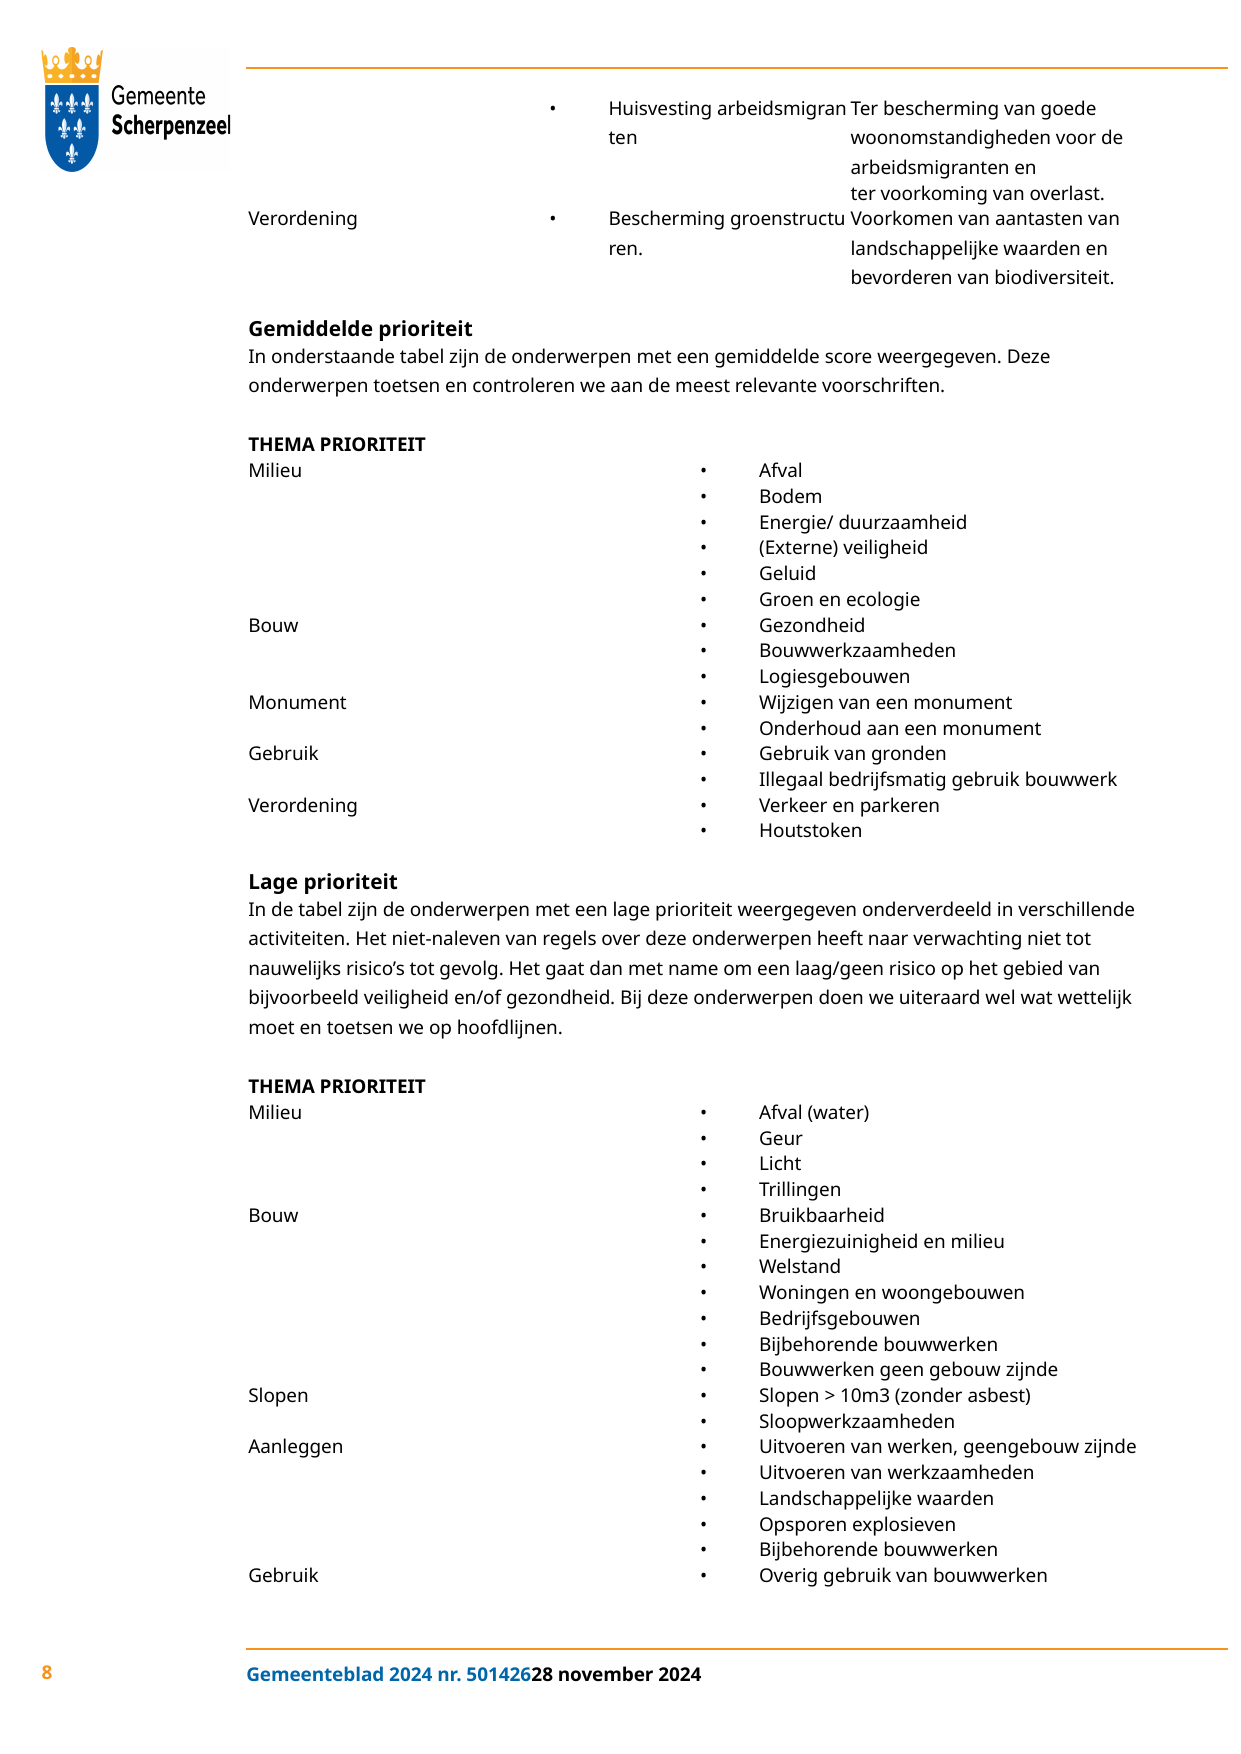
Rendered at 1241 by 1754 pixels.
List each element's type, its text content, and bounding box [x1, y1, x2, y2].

table_cell Licht [700, 1151, 1152, 1176]
table_cell Milieu [248, 458, 700, 612]
table_cell Trillingen [700, 1176, 1152, 1202]
table_header THEMA PRIORITEIT [248, 1074, 1152, 1099]
table_cell Overig gebruik van bouwwerken [700, 1562, 1152, 1588]
table_cell Sloopwerkzaamheden [700, 1408, 1152, 1434]
table_cell Landschappelijke waarden [700, 1485, 1152, 1511]
table_cell (Externe) veiligheid [700, 535, 1152, 560]
table_cell Bescherming groenstructuren. [549, 205, 850, 290]
table_cell Slopen > 10m3 (zonder asbest) [700, 1382, 1152, 1408]
table_cell Verkeer en parkeren [700, 792, 1152, 818]
table_cell Logiesgebouwen [700, 663, 1152, 689]
table_cell Energie/ duurzaamheid [700, 509, 1152, 534]
table_cell Huisvesting arbeidsmigranten [549, 95, 850, 180]
table_cell ter voorkoming van overlast. [850, 180, 1152, 205]
table_cell Wijzigen van een monument [700, 689, 1152, 715]
text In de tabel zijn de onderwerpen met een lage prioriteit weergegeven onderverdeeld in verschillende activiteiten. Het niet-naleven van regels over deze onderwerpen heeft naar verwachting niet tot nauwelijks risico’s tot gevolg. Het gaat dan met name om een laag/geen risico op het gebied van bijvoorbeeld veiligheid en/of gezondheid. Bij deze onderwerpen doen we uiteraard wel wat wettelijk moet en toetsen we op hoofdlijnen. [248, 896, 1152, 1040]
table_cell Gebruik [248, 1562, 700, 1588]
table_cell Voorkomen van aantasten van landschappelijke waarden en bevorderen van biodiversiteit. [850, 205, 1152, 290]
table_cell Gebruik [248, 740, 700, 792]
table_cell Illegaal bedrijfsmatig gebruik bouwwerk [700, 766, 1152, 792]
table_cell Welstand [700, 1254, 1152, 1279]
table_cell Ter bescherming van goede woonomstandigheden voor de arbeidsmigranten en [850, 95, 1152, 180]
table_cell Houtstoken [700, 818, 1152, 843]
table_cell Gezondheid [700, 612, 1152, 637]
table_cell [549, 180, 850, 205]
table_cell Afval [700, 458, 1152, 483]
text Gemiddelde prioriteit [248, 314, 1152, 343]
table_cell Opsporen explosieven [700, 1511, 1152, 1537]
table_cell Afval (water) [700, 1099, 1152, 1125]
text Lage prioriteit [248, 867, 1152, 896]
table_cell Bedrijfsgebouwen [700, 1305, 1152, 1331]
table_cell Uitvoeren van werken, geengebouw zijnde [700, 1434, 1152, 1459]
table_cell Bouw [248, 612, 700, 689]
table_cell Woningen en woongebouwen [700, 1279, 1152, 1305]
table_cell Aanleggen [248, 1434, 700, 1562]
table_cell Verordening [248, 792, 700, 843]
table_cell Gebruik van gronden [700, 740, 1152, 766]
table_cell Geluid [700, 560, 1152, 586]
table_cell [248, 95, 549, 180]
table_cell Bouw [248, 1202, 700, 1382]
table_cell Groen en ecologie [700, 586, 1152, 612]
table_cell Onderhoud aan een monument [700, 715, 1152, 740]
table_cell Verordening [248, 205, 549, 290]
table_cell Bouwwerken geen gebouw zijnde [700, 1356, 1152, 1382]
table_cell Bruikbaarheid [700, 1202, 1152, 1228]
table_header THEMA PRIORITEIT [248, 432, 1152, 457]
table_cell Geur [700, 1125, 1152, 1151]
table_cell Slopen [248, 1382, 700, 1434]
table_cell Uitvoeren van werkzaamheden [700, 1459, 1152, 1485]
text In onderstaande tabel zijn de onderwerpen met een gemiddelde score weergegeven. Deze onderwerpen toetsen en controleren we aan de meest relevante voorschriften. [248, 343, 1152, 398]
table_cell [248, 180, 549, 205]
table_cell Bijbehorende bouwwerken [700, 1537, 1152, 1562]
table_cell Milieu [248, 1099, 700, 1202]
table_cell Bodem [700, 483, 1152, 509]
table_cell Bouwwerkzaamheden [700, 638, 1152, 663]
table_cell Monument [248, 689, 700, 740]
picture [41, 47, 231, 172]
table_cell Bijbehorende bouwwerken [700, 1331, 1152, 1356]
table_cell Energiezuinigheid en milieu [700, 1228, 1152, 1253]
